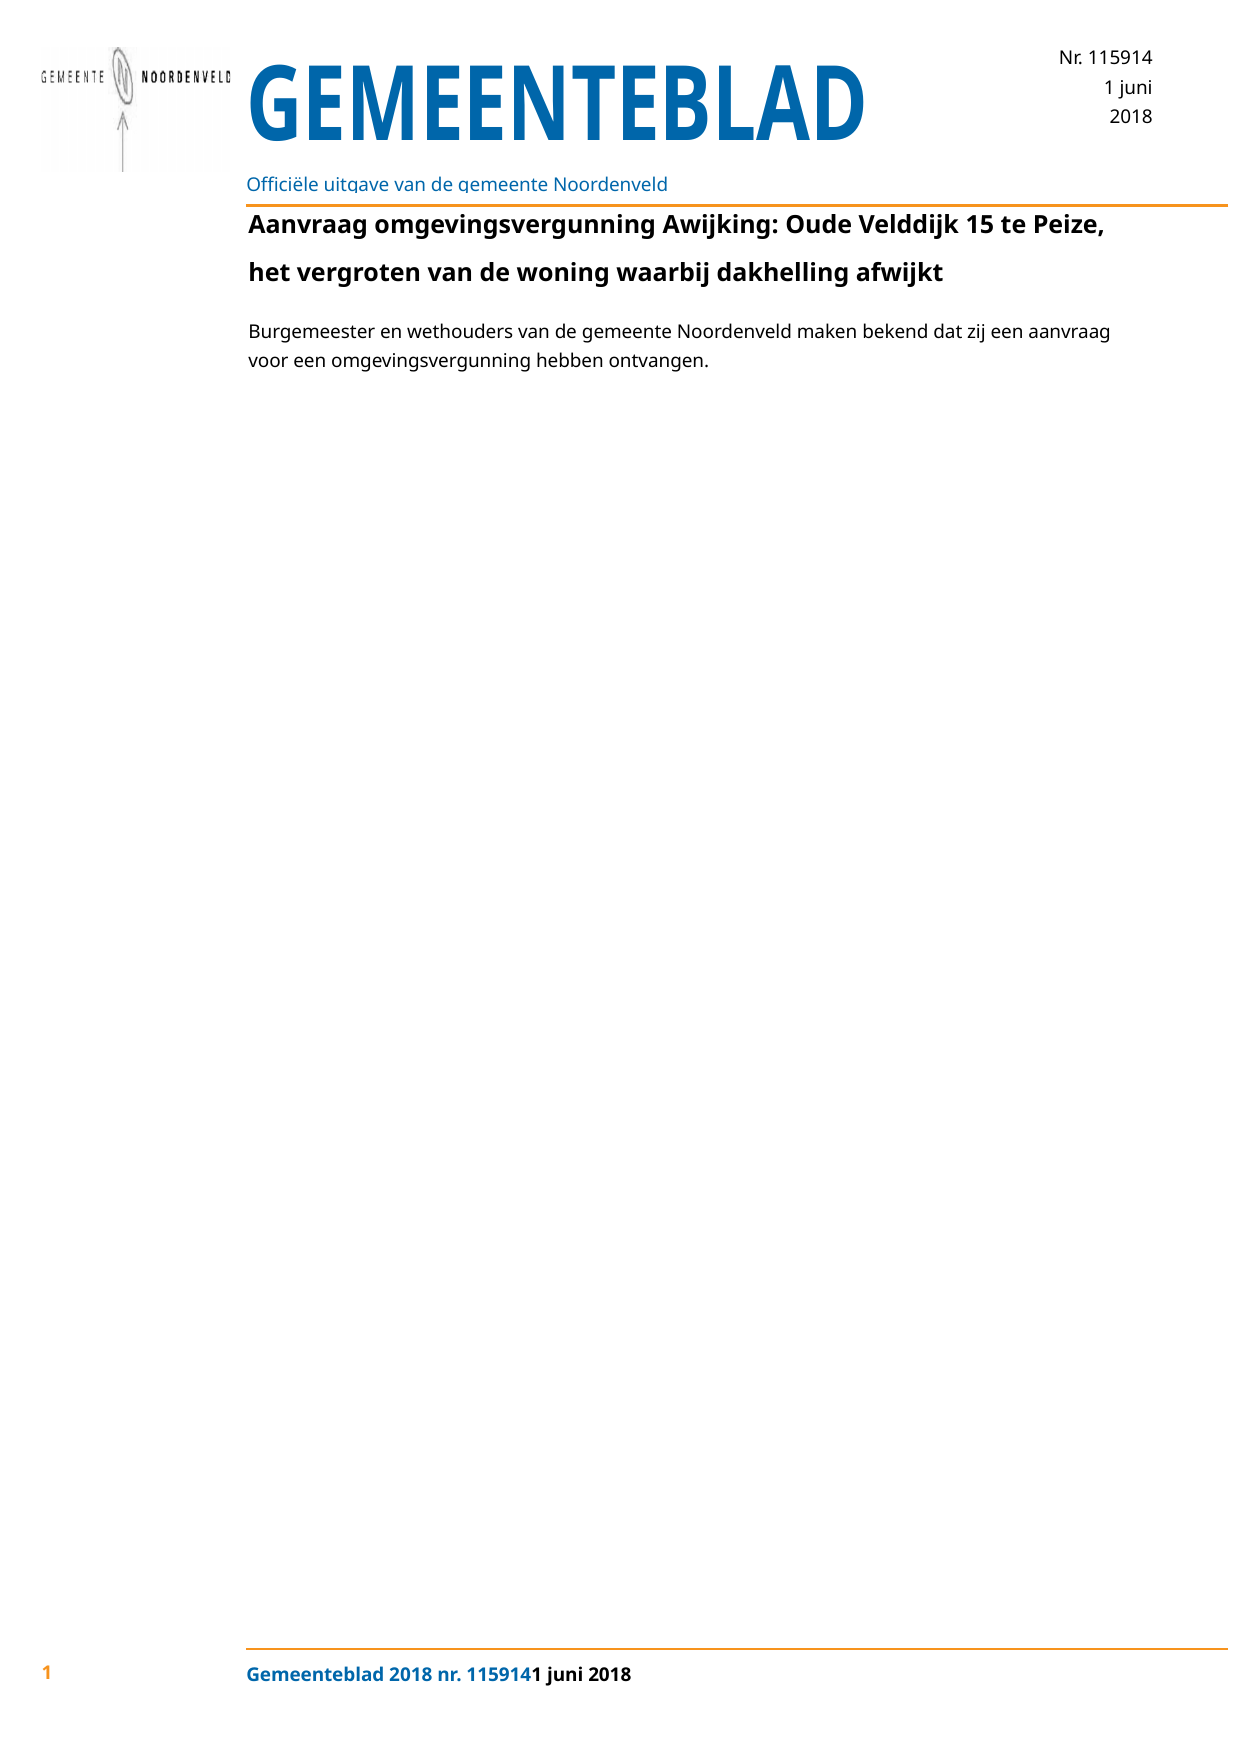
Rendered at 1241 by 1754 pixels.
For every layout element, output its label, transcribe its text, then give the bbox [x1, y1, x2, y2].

text Burgemeester en wethouders van de gemeente Noordenveld maken bekend dat zij een aanvraag voor een omgevingsvergunning hebben ontvangen. [248, 318, 1152, 373]
text Aanvraag omgevingsvergunning Awijking: Oude Velddijk 15 te Peize, het vergroten van de woning waarbij dakhelling afwijkt [248, 207, 1152, 288]
picture [41, 47, 231, 172]
